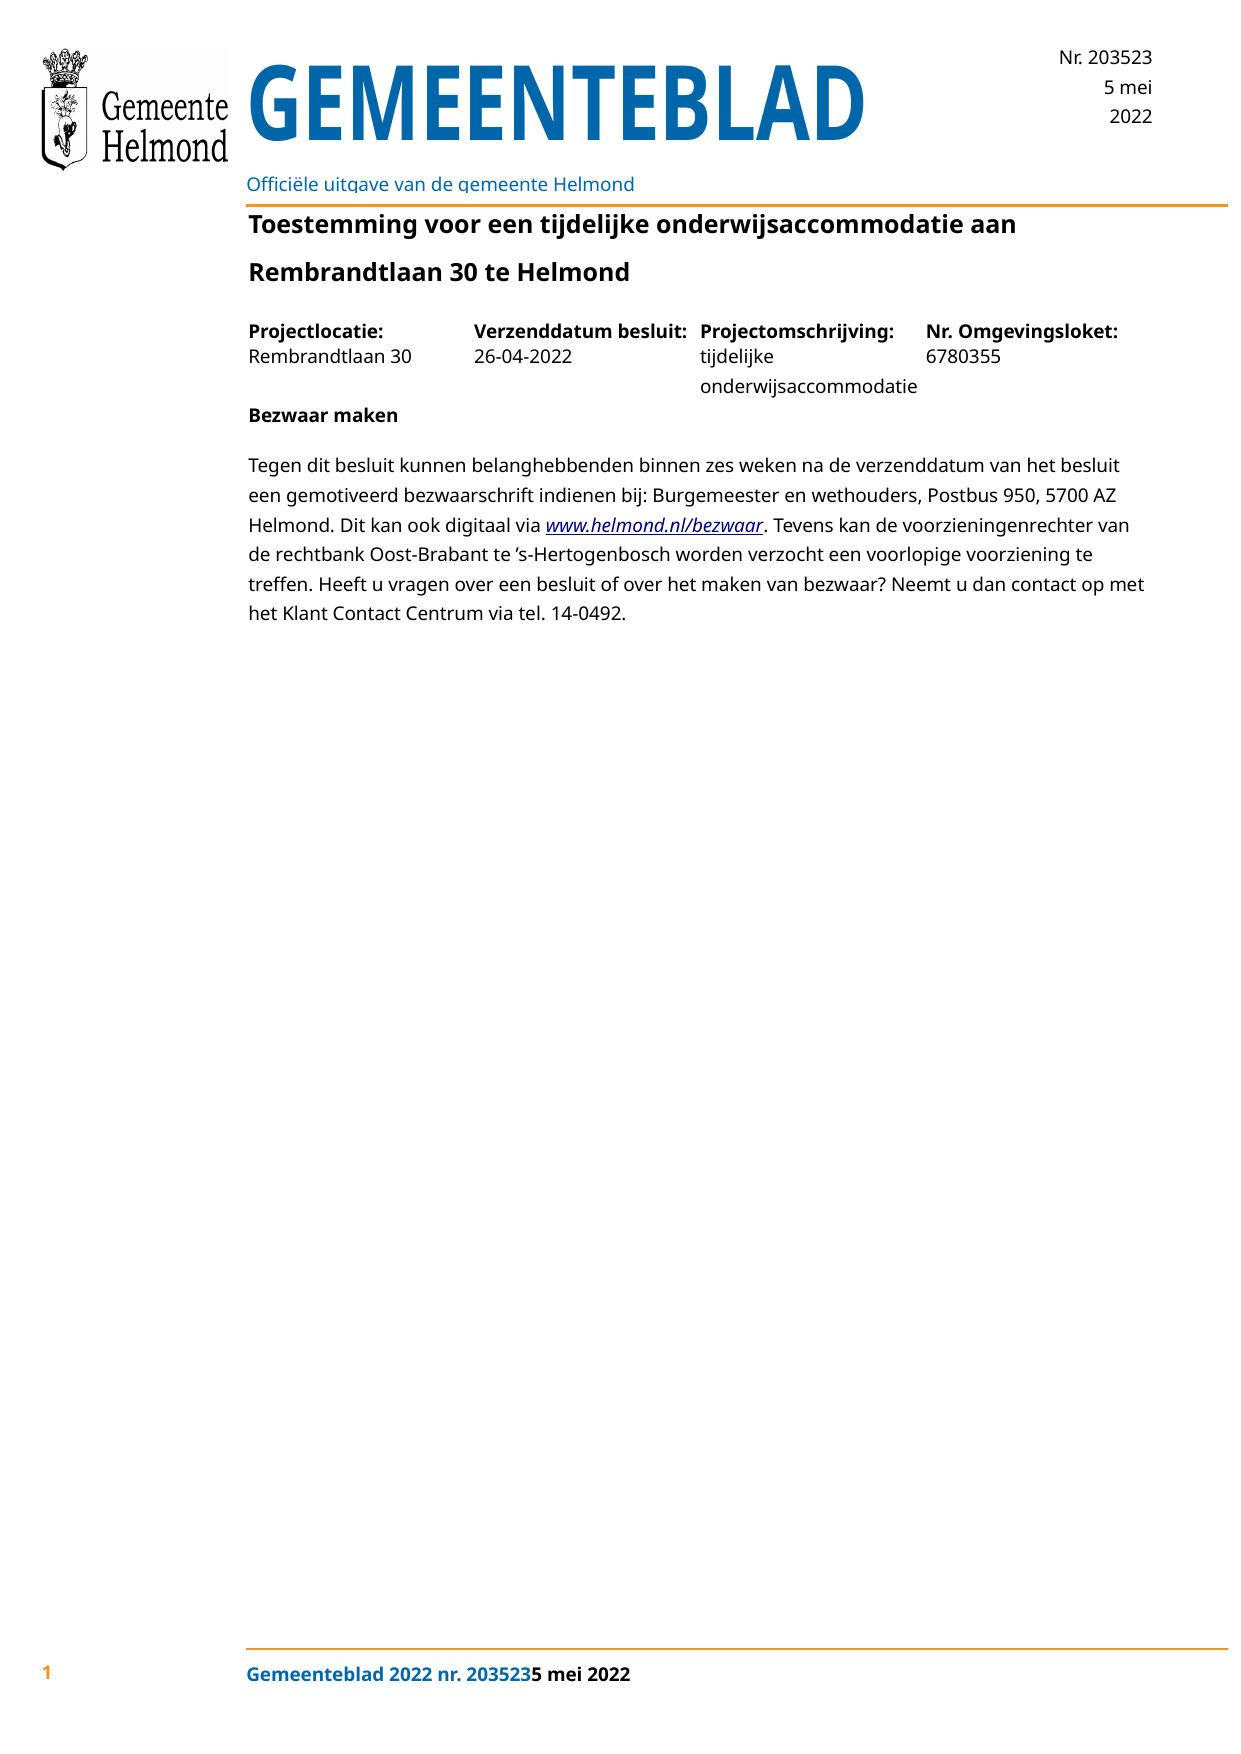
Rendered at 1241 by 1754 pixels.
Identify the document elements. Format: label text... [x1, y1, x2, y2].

table_header Nr. Omgevingsloket: [926, 318, 1152, 344]
table_header Projectlocatie: [248, 318, 474, 344]
text Tegen dit besluit kunnen belanghebbenden binnen zes weken na de verzenddatum van het besluit een gemotiveerd bezwaarschrift indienen bij: Burgemeester en wethouders, Postbus 950, 5700 AZ Helmond. Dit kan ook digitaal via www.helmond.nl/bezwaar. Tevens kan de voorzieningenrechter van de rechtbank Oost-Brabant te ’s-Hertogenbosch worden verzocht een voorlopige voorziening te treffen. Heeft u vragen over een besluit of over het maken van bezwaar? Neemt u dan contact op met het Klant Contact Centrum via tel. 14-0492. [248, 453, 1152, 626]
table_header Verzenddatum besluit: [474, 318, 700, 344]
table_cell tijdelijke onderwijsaccommodatie [700, 344, 926, 399]
table_header Projectomschrijving: [700, 318, 926, 344]
table_cell Rembrandtlaan 30 [248, 344, 474, 399]
text Toestemming voor een tijdelijke onderwijsaccommodatie aan Rembrandtlaan 30 te Helmond [248, 207, 1152, 288]
table_cell 6780355 [926, 344, 1152, 399]
text Bezwaar maken [248, 402, 1152, 428]
table_cell 26-04-2022 [474, 344, 700, 399]
picture [41, 47, 231, 172]
